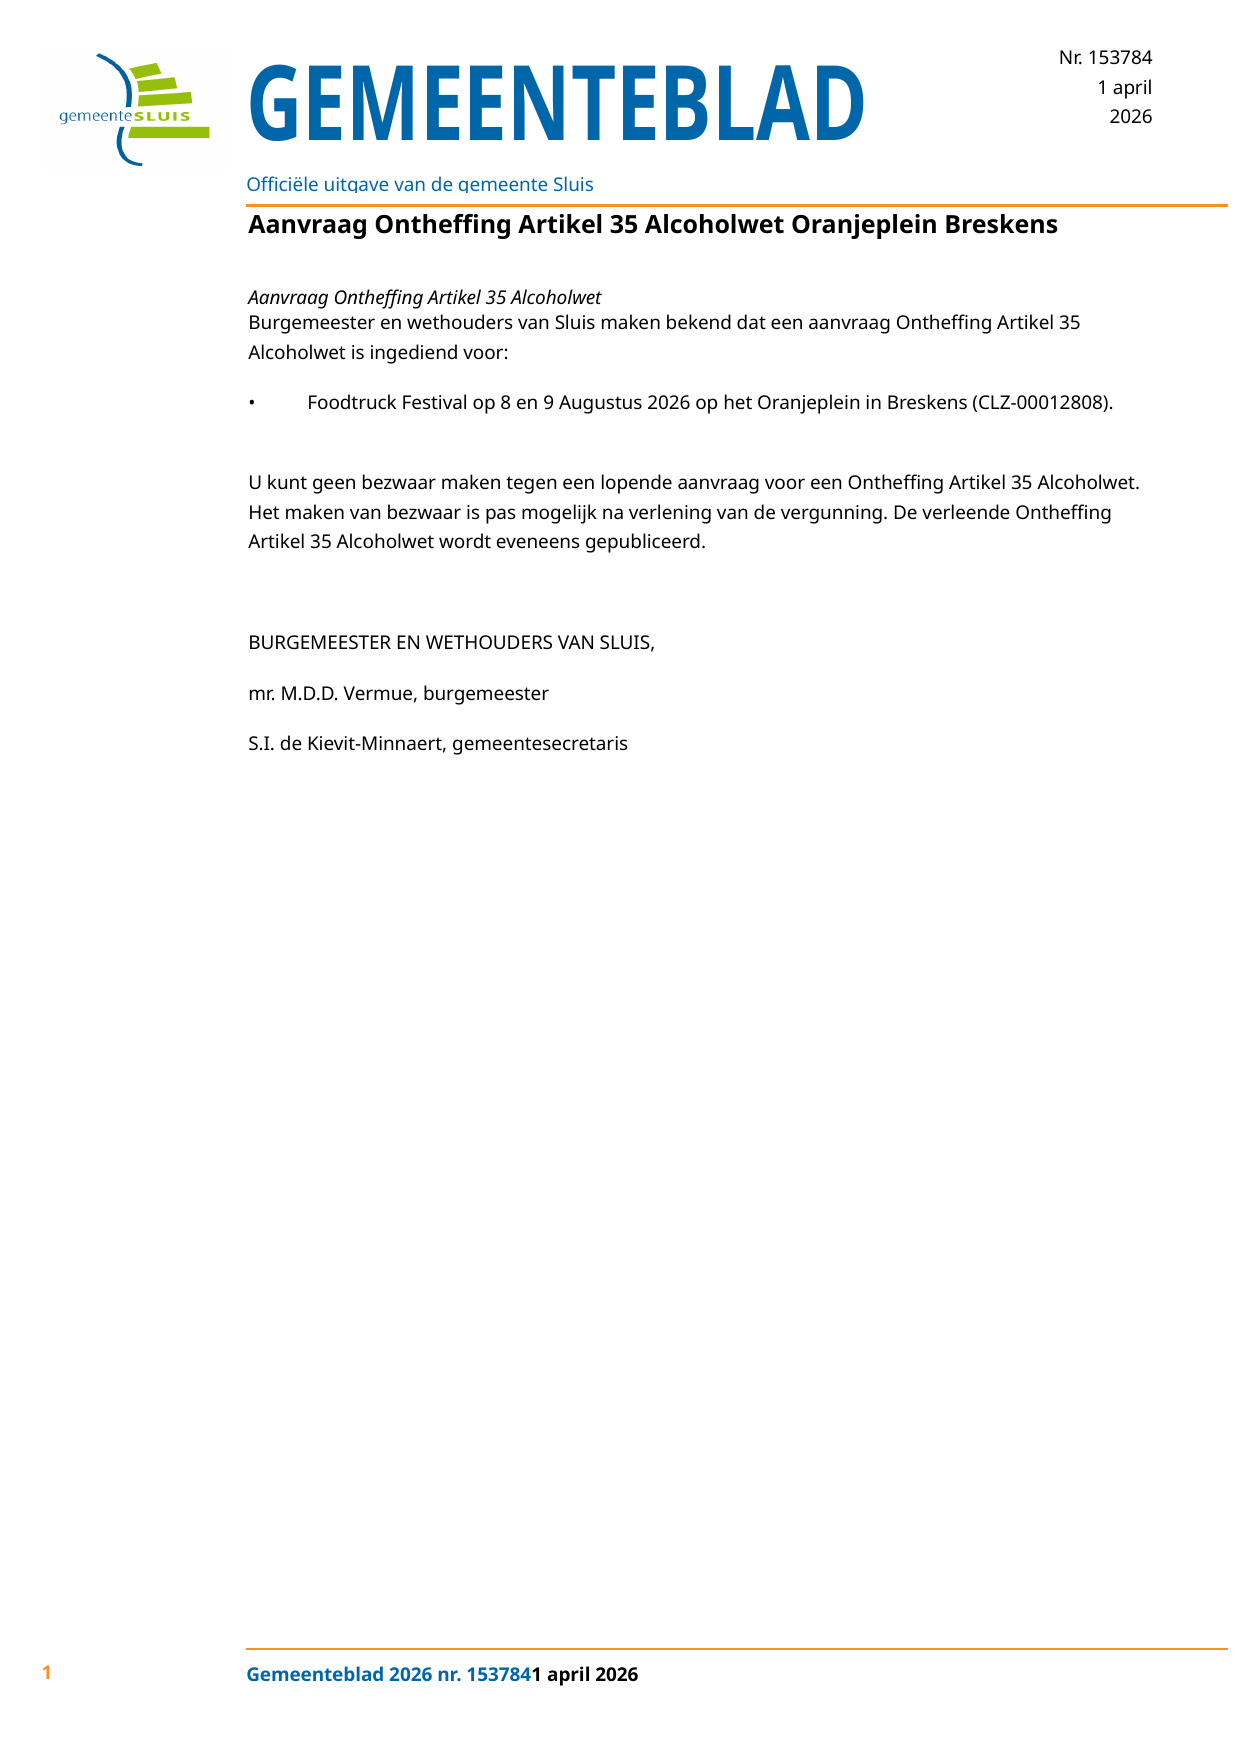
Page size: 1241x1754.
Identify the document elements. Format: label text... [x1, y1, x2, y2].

list Foodtruck Festival op 8 en 9 Augustus 2026 op het Oranjeplein in Breskens (CLZ-00012808). [248, 389, 1152, 415]
text U kunt geen bezwaar maken tegen een lopende aanvraag voor een Ontheffing Artikel 35 Alcoholwet. Het maken van bezwaar is pas mogelijk na verlening van de vergunning. De verleende Ontheffing Artikel 35 Alcoholwet wordt eveneens gepubliceerd. [248, 469, 1152, 554]
text BURGEMEESTER EN WETHOUDERS VAN SLUIS, [248, 629, 1152, 655]
text Burgemeester en wethouders van Sluis maken bekend dat een aanvraag Ontheffing Artikel 35 Alcoholwet is ingediend voor: [248, 309, 1152, 365]
text Aanvraag Ontheffing Artikel 35 Alcoholwet [248, 284, 1152, 309]
text mr. M.D.D. Vermue, burgemeester [248, 680, 1152, 706]
text Aanvraag Ontheffing Artikel 35 Alcoholwet Oranjeplein Breskens [248, 207, 1152, 241]
picture [41, 47, 231, 172]
text S.I. de Kievit-Minnaert, gemeentesecretaris [248, 730, 1152, 756]
